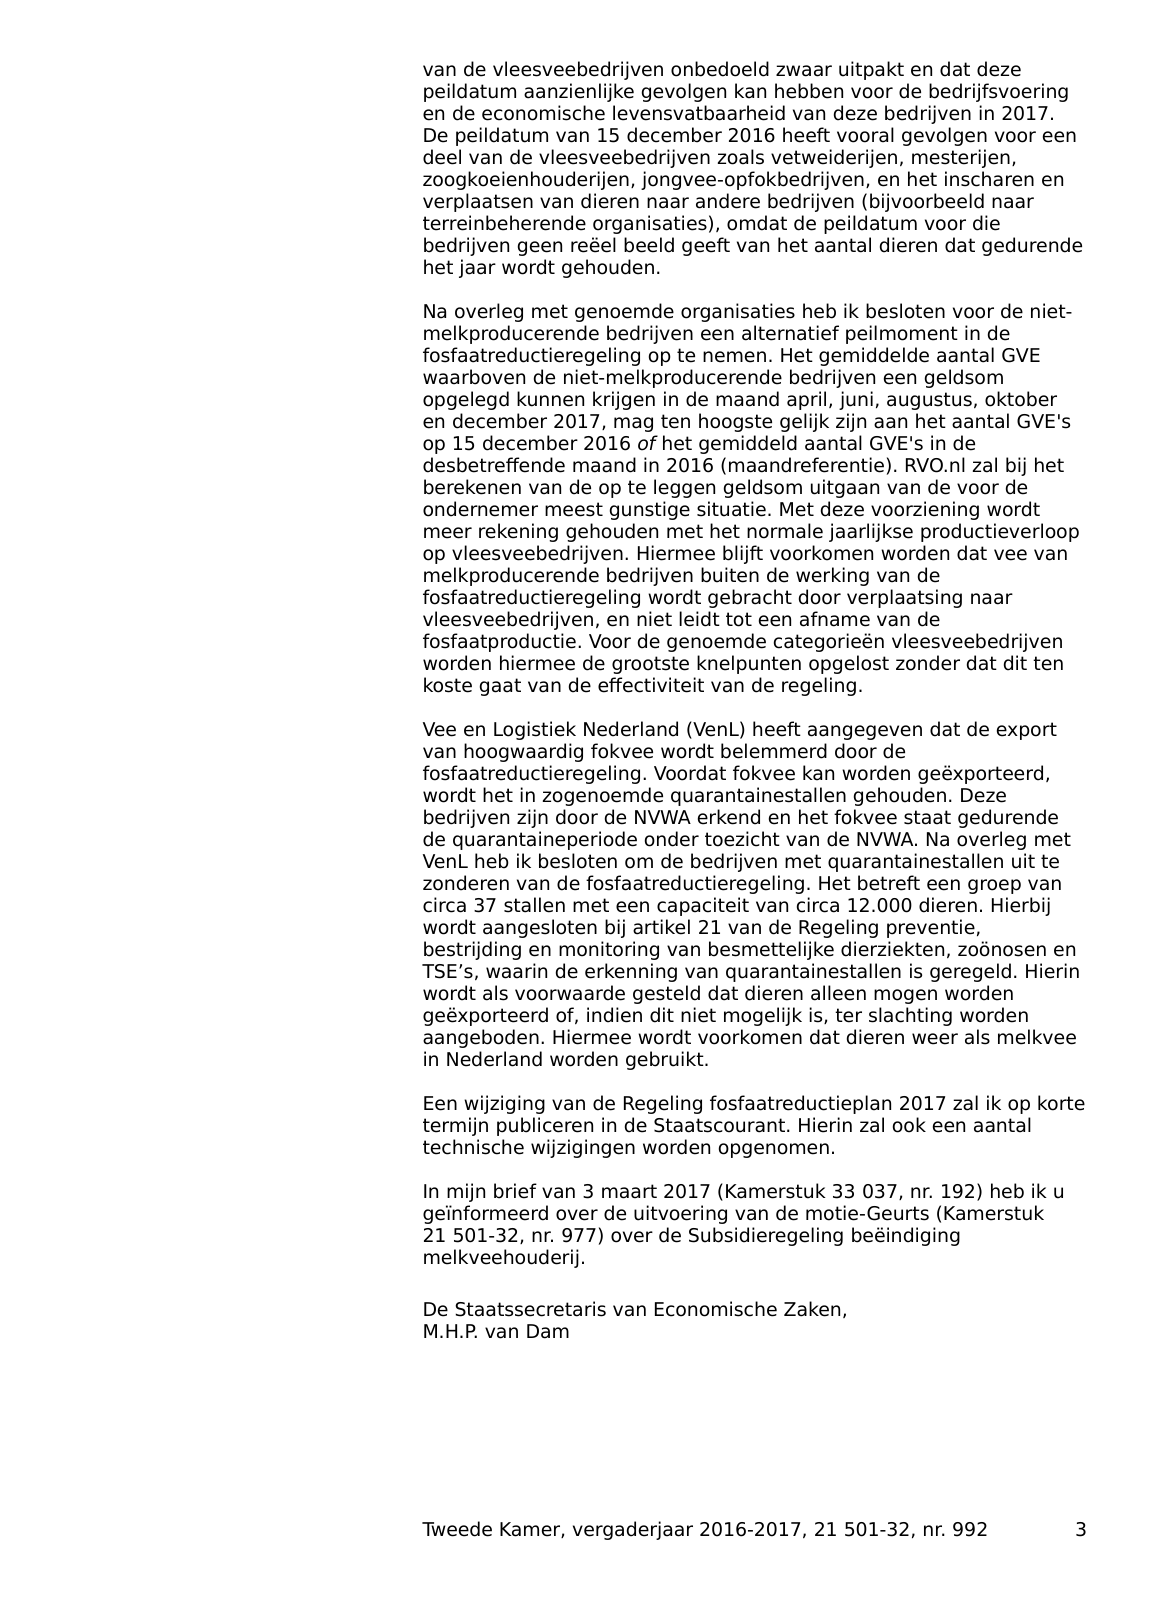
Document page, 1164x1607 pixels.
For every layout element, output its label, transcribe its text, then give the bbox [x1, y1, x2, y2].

text van de vleesveebedrijven onbedoeld zwaar uitpakt en dat deze peildatum aanzienlijke gevolgen kan hebben voor de bedrijfsvoering en de economische levensvatbaarheid van deze bedrijven in 2017. De peildatum van 15 december 2016 heeft vooral gevolgen voor een deel van de vleesveebedrijven zoals vetweiderijen, mesterijen, zoogkoeienhouderijen, jongvee-opfokbedrijven, en het inscharen en verplaatsen van dieren naar andere bedrijven (bijvoorbeeld naar terreinbeherende organisaties), omdat de peildatum voor die bedrijven geen reëel beeld geeft van het aantal dieren dat gedurende het jaar wordt gehouden. [422, 59, 1087, 279]
text Na overleg met genoemde organisaties heb ik besloten voor de niet-melkproducerende bedrijven een alternatief peilmoment in de fosfaatreductieregeling op te nemen. Het gemiddelde aantal GVE waarboven de niet-melkproducerende bedrijven een geldsom opgelegd kunnen krijgen in de maand april, juni, augustus, oktober en december 2017, mag ten hoogste gelijk zijn aan het aantal GVE's op 15 december 2016 of het gemiddeld aantal GVE's in de desbetreffende maand in 2016 (maandreferentie). RVO.nl zal bij het berekenen van de op te leggen geldsom uitgaan van de voor de ondernemer meest gunstige situatie. Met deze voorziening wordt meer rekening gehouden met het normale jaarlijkse productieverloop op vleesveebedrijven. Hiermee blijft voorkomen worden dat vee van melkproducerende bedrijven buiten de werking van de fosfaatreductieregeling wordt gebracht door verplaatsing naar vleesveebedrijven, en niet leidt tot een afname van de fosfaatproductie. Voor de genoemde categorieën vleesveebedrijven worden hiermee de grootste knelpunten opgelost zonder dat dit ten koste gaat van de effectiviteit van de regeling. [422, 301, 1087, 697]
text In mijn brief van 3 maart 2017 (Kamerstuk 33 037, nr. 192) heb ik u geïnformeerd over de uitvoering van de motie-Geurts (Kamerstuk 21 501-32, nr. 977) over de Subsidieregeling beëindiging melkveehouderij. [422, 1181, 1087, 1269]
text De Staatssecretaris van Economische Zaken, M.H.P. van Dam [422, 1299, 1087, 1343]
text Een wijziging van de Regeling fosfaatreductieplan 2017 zal ik op korte termijn publiceren in de Staatscourant. Hierin zal ook een aantal technische wijzigingen worden opgenomen. [422, 1093, 1087, 1159]
text Vee en Logistiek Nederland (VenL) heeft aangegeven dat de export van hoogwaardig fokvee wordt belemmerd door de fosfaatreductieregeling. Voordat fokvee kan worden geëxporteerd, wordt het in zogenoemde quarantainestallen gehouden. Deze bedrijven zijn door de NVWA erkend en het fokvee staat gedurende de quarantaineperiode onder toezicht van de NVWA. Na overleg met VenL heb ik besloten om de bedrijven met quarantainestallen uit te zonderen van de fosfaatreductieregeling. Het betreft een groep van circa 37 stallen met een capaciteit van circa 12.000 dieren. Hierbij wordt aangesloten bij artikel 21 van de Regeling preventie, bestrijding en monitoring van besmettelijke dierziekten, zoönosen en TSE’s, waarin de erkenning van quarantainestallen is geregeld. Hierin wordt als voorwaarde gesteld dat dieren alleen mogen worden geëxporteerd of, indien dit niet mogelijk is, ter slachting worden aangeboden. Hiermee wordt voorkomen dat dieren weer als melkvee in Nederland worden gebruikt. [422, 719, 1087, 1071]
